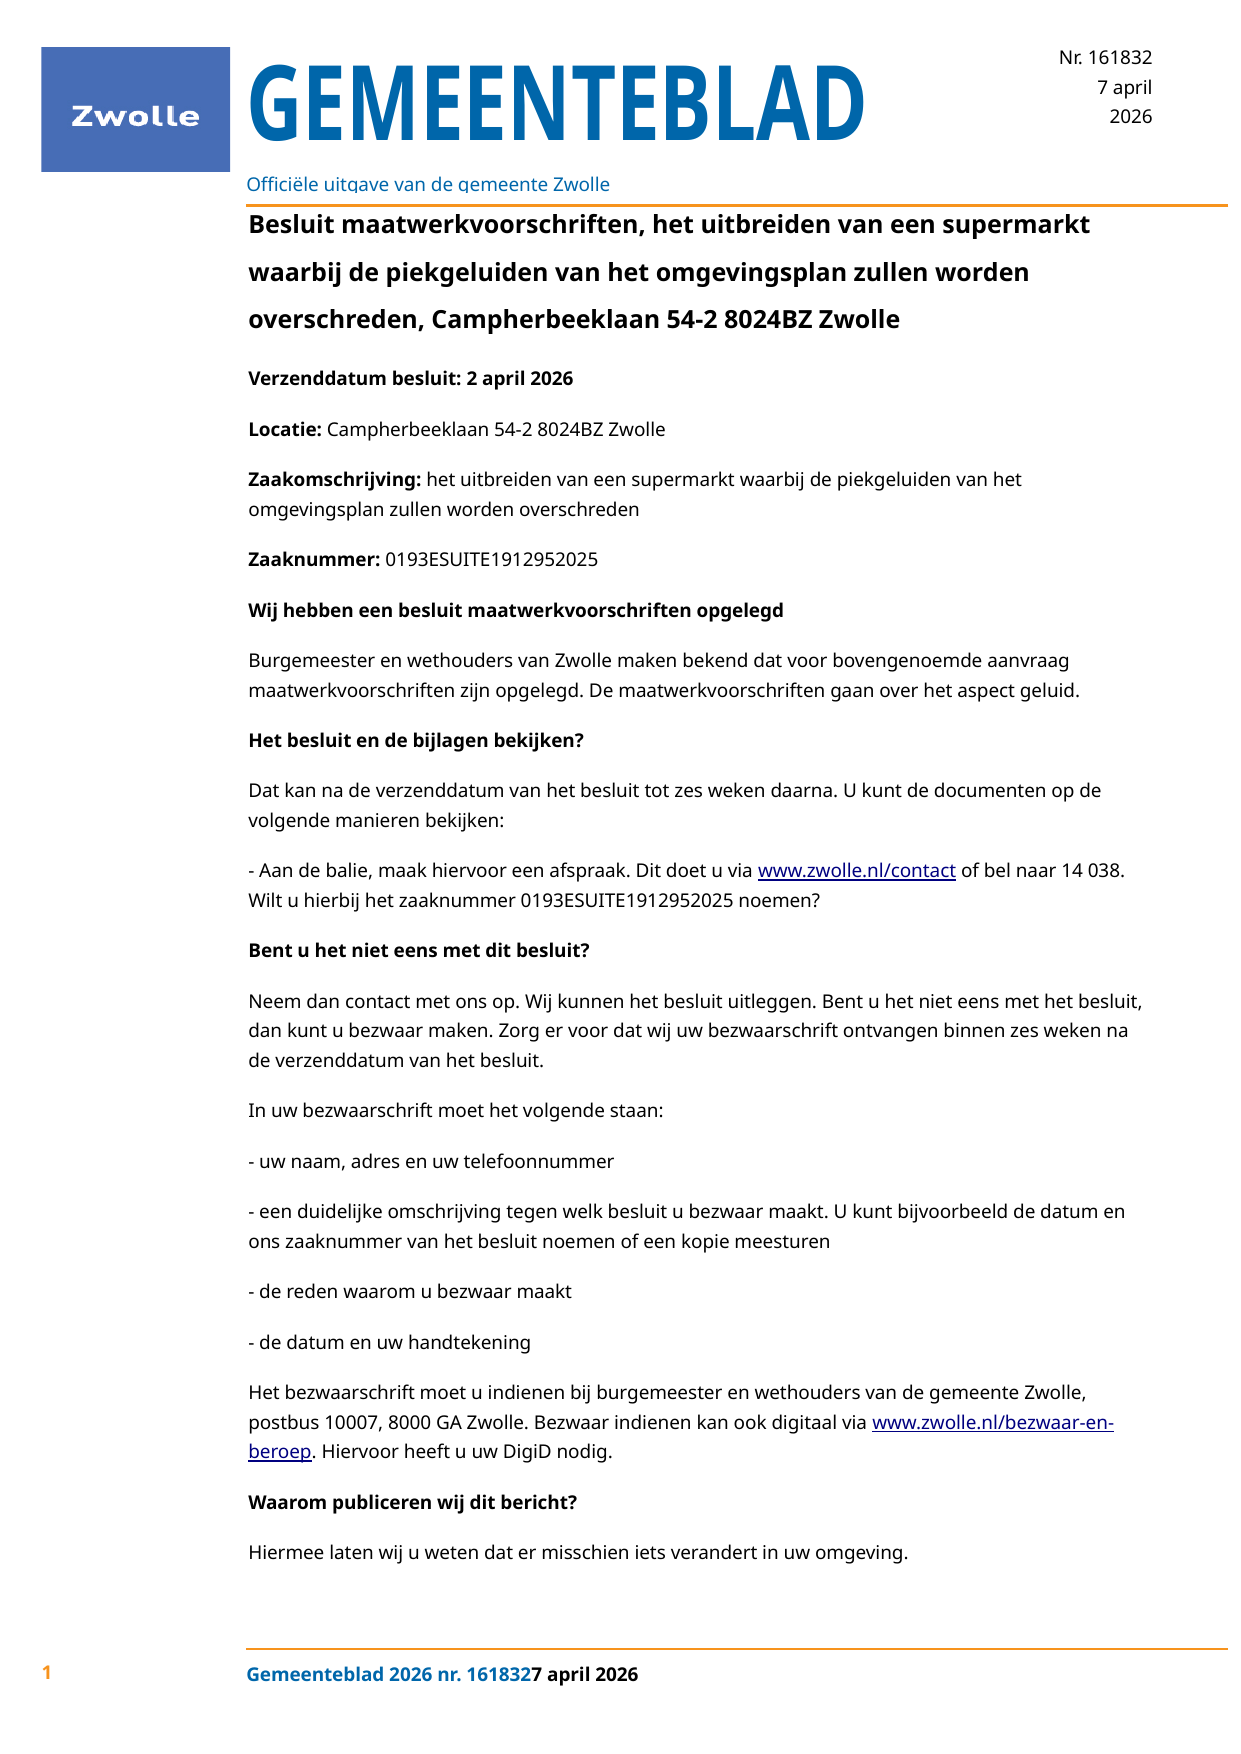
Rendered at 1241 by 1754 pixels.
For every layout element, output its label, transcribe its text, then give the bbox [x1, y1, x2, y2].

text - Aan de balie, maak hiervoor een afspraak. Dit doet u via www.zwolle.nl/contact of bel naar 14 038. Wilt u hierbij het zaaknummer 0193ESUITE1912952025 noemen? [248, 858, 1152, 913]
text Het bezwaarschrift moet u indienen bij burgemeester en wethouders van de gemeente Zwolle, postbus 10007, 8000 GA Zwolle. Bezwaar indienen kan ook digitaal via www.zwolle.nl/bezwaar-en-beroep. Hiervoor heeft u uw DigiD nodig. [248, 1379, 1152, 1464]
text Wij hebben een besluit maatwerkvoorschriften opgelegd [248, 597, 1152, 622]
text - de reden waarom u bezwaar maakt [248, 1278, 1152, 1304]
text - uw naam, adres en uw telefoonnummer [248, 1148, 1152, 1174]
text Het besluit en de bijlagen bekijken? [248, 727, 1152, 753]
text Zaakomschrijving: het uitbreiden van een supermarkt waarbij de piekgeluiden van het omgevingsplan zullen worden overschreden [248, 466, 1152, 522]
text Besluit maatwerkvoorschriften, het uitbreiden van een supermarkt waarbij de piekgeluiden van het omgevingsplan zullen worden overschreden, Campherbeeklaan 54-2 8024BZ Zwolle [248, 207, 1152, 336]
text Neem dan contact met ons op. Wij kunnen het besluit uitleggen. Bent u het niet eens met het besluit, dan kunt u bezwaar maken. Zorg er voor dat wij uw bezwaarschrift ontvangen binnen zes weken na de verzenddatum van het besluit. [248, 988, 1152, 1073]
picture [41, 47, 231, 172]
text Waarom publiceren wij dit bericht? [248, 1489, 1152, 1514]
text Dat kan na de verzenddatum van het besluit tot zes weken daarna. U kunt de documenten op de volgende manieren bekijken: [248, 778, 1152, 833]
text Verzenddatum besluit: 2 april 2026 [248, 366, 1152, 391]
text - een duidelijke omschrijving tegen welk besluit u bezwaar maakt. U kunt bijvoorbeeld de datum en ons zaaknummer van het besluit noemen of een kopie meesturen [248, 1198, 1152, 1254]
text Hiermee laten wij u weten dat er misschien iets verandert in uw omgeving. [248, 1539, 1152, 1565]
text Locatie: Campherbeeklaan 54-2 8024BZ Zwolle [248, 416, 1152, 442]
text Burgemeester en wethouders van Zwolle maken bekend dat voor bovengenoemde aanvraag maatwerkvoorschriften zijn opgelegd. De maatwerkvoorschriften gaan over het aspect geluid. [248, 647, 1152, 702]
text - de datum en uw handtekening [248, 1329, 1152, 1354]
text Bent u het niet eens met dit besluit? [248, 938, 1152, 963]
text In uw bezwaarschrift moet het volgende staan: [248, 1098, 1152, 1123]
text Zaaknummer: 0193ESUITE1912952025 [248, 546, 1152, 572]
